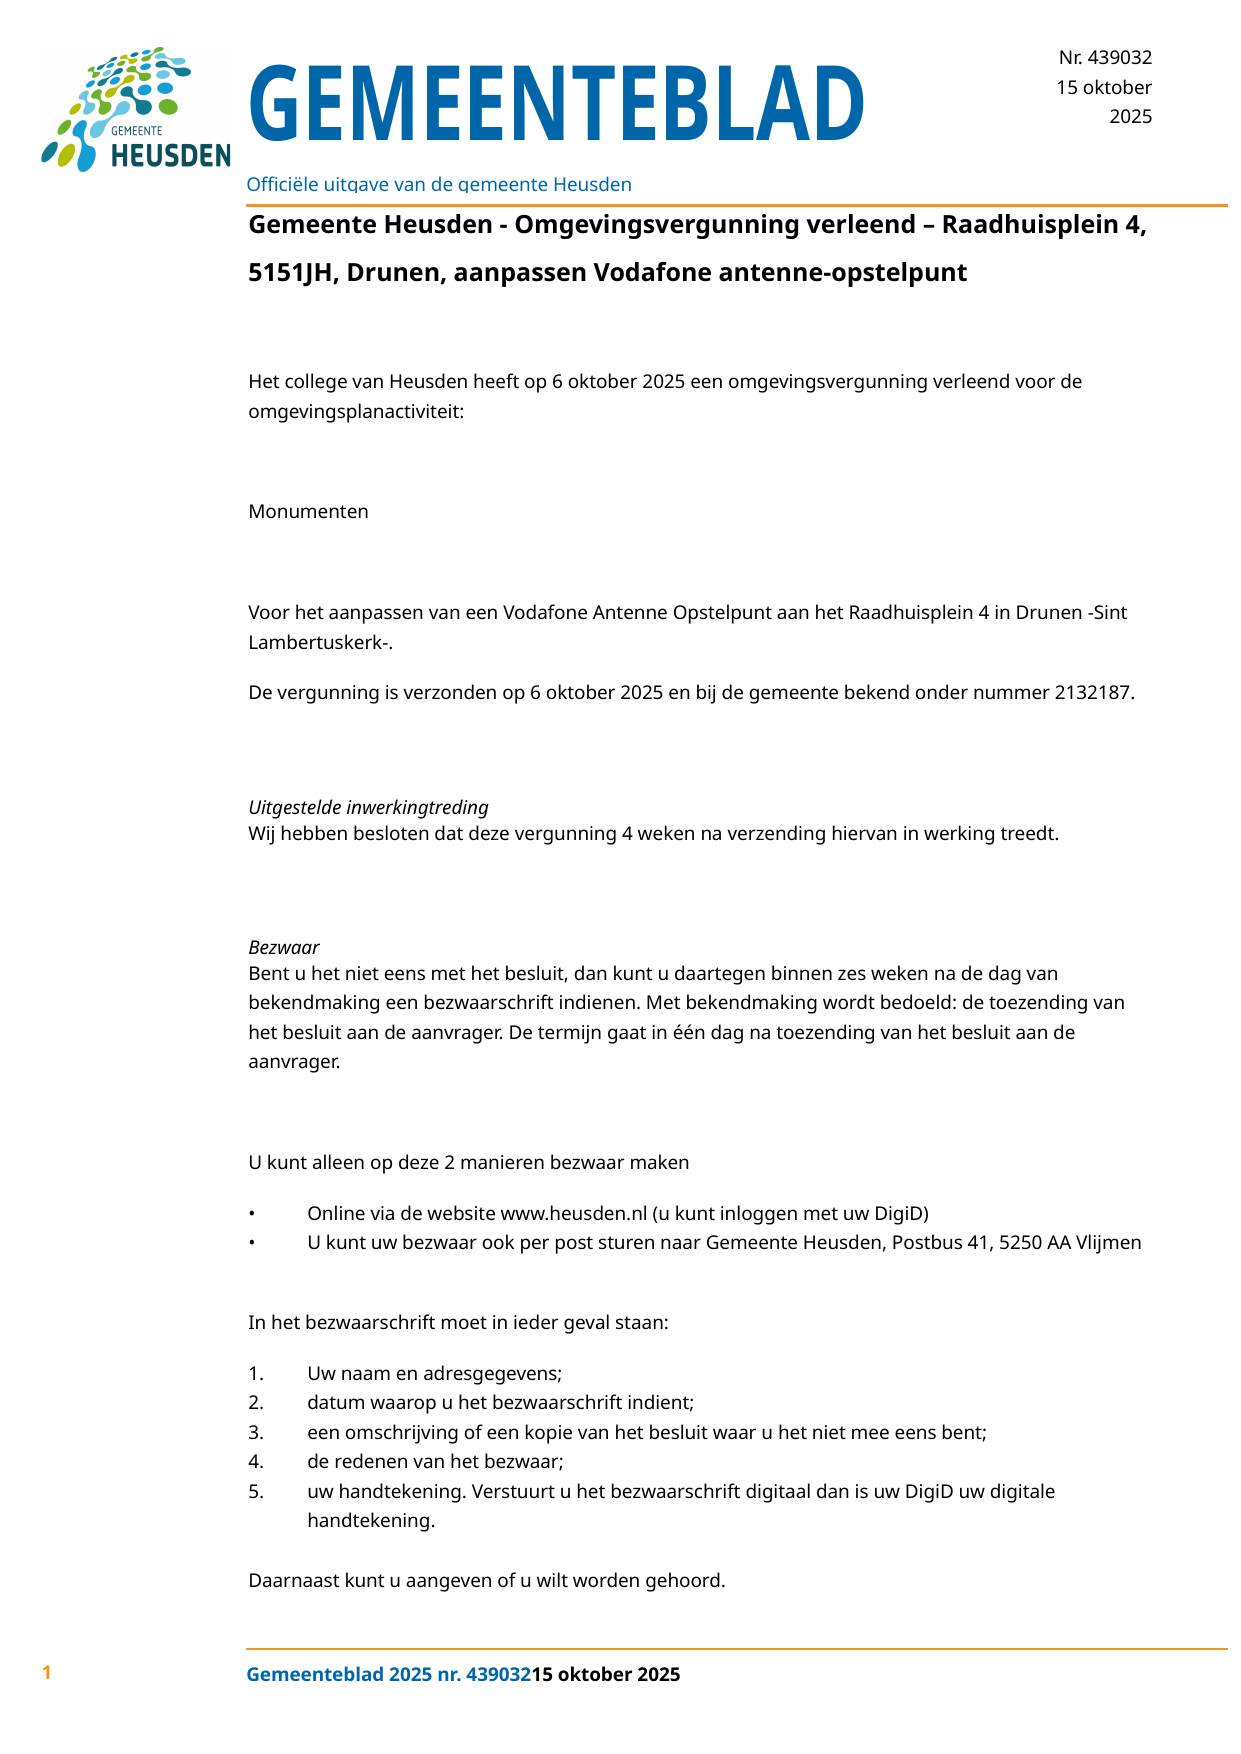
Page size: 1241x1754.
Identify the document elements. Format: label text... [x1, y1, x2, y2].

text Bezwaar [248, 934, 1152, 960]
list Online via de website www.heusden.nl (u kunt inloggen met uw DigiD) [248, 1200, 1152, 1226]
text Voor het aanpassen van een Vodafone Antenne Opstelpunt aan het Raadhuisplein 4 in Drunen -Sint Lambertuskerk-. [248, 599, 1152, 655]
text Uitgestelde inwerkingtreding [248, 794, 1152, 820]
list de redenen van het bezwaar; [248, 1448, 1152, 1474]
text De vergunning is verzonden op 6 oktober 2025 en bij de gemeente bekend onder nummer 2132187. [248, 679, 1152, 705]
text U kunt alleen op deze 2 manieren bezwaar maken [248, 1149, 1152, 1175]
picture [41, 47, 231, 172]
text Wij hebben besloten dat deze vergunning 4 weken na verzending hiervan in werking treedt. [248, 820, 1152, 845]
text In het bezwaarschrift moet in ieder geval staan: [248, 1309, 1152, 1335]
list U kunt uw bezwaar ook per post sturen naar Gemeente Heusden, Postbus 41, 5250 AA Vlijmen [248, 1229, 1152, 1255]
list uw handtekening. Verstuurt u het bezwaarschrift digitaal dan is uw DigiD uw digitale handtekening. [248, 1478, 1152, 1533]
list Uw naam en adresgegevens; [248, 1360, 1152, 1386]
list een omschrijving of een kopie van het besluit waar u het niet mee eens bent; [248, 1419, 1152, 1445]
text Het college van Heusden heeft op 6 oktober 2025 een omgevingsvergunning verleend voor de omgevingsplanactiviteit: [248, 368, 1152, 424]
text Bent u het niet eens met het besluit, dan kunt u daartegen binnen zes weken na de dag van bekendmaking een bezwaarschrift indienen. Met bekendmaking wordt bedoeld: de toezending van het besluit aan de aanvrager. De termijn gaat in één dag na toezending van het besluit aan de aanvrager. [248, 960, 1152, 1074]
text Daarnaast kunt u aangeven of u wilt worden gehoord. [248, 1567, 1152, 1593]
text Gemeente Heusden - Omgevingsvergunning verleend – Raadhuisplein 4, 5151JH, Drunen, aanpassen Vodafone antenne-opstelpunt [248, 207, 1152, 288]
list datum waarop u het bezwaarschrift indient; [248, 1389, 1152, 1415]
text Monumenten [248, 499, 1152, 524]
